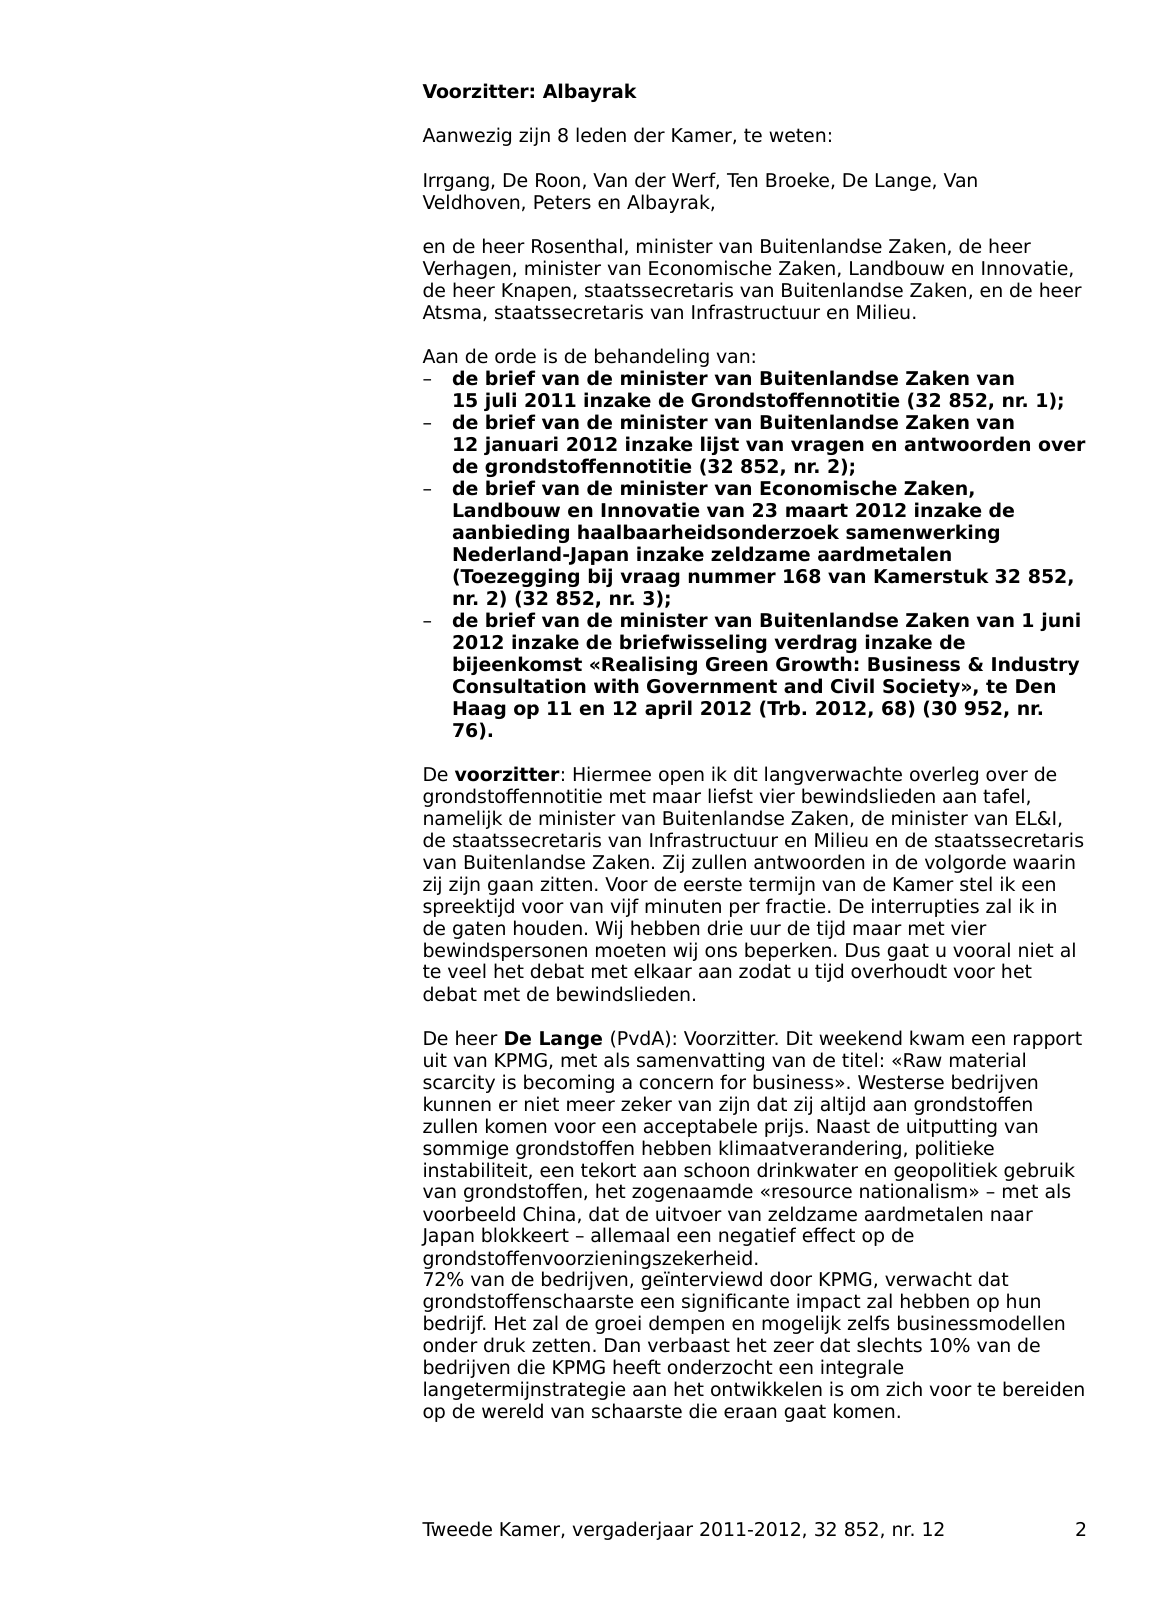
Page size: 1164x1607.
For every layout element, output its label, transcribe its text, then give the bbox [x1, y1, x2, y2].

text Aan de orde is de behandeling van: [422, 346, 1087, 368]
text – de brief van de minister van Buitenlandse Zaken van 1 juni 2012 inzake de briefwisseling verdrag inzake de bijeenkomst «Realising Green Growth: Business & Industry Consultation with Government and Civil Society», te Den Haag op 11 en 12 april 2012 (Trb. 2012, 68) (30 952, nr. 76). [422, 609, 1087, 741]
text 72% van de bedrijven, geïnterviewd door KPMG, verwacht dat grondstoffenschaarste een significante impact zal hebben op hun bedrijf. Het zal de groei dempen en mogelijk zelfs businessmodellen onder druk zetten. Dan verbaast het zeer dat slechts 10% van de bedrijven die KPMG heeft onderzocht een integrale langetermijnstrategie aan het ontwikkelen is om zich voor te bereiden op de wereld van schaarste die eraan gaat komen. [422, 1269, 1087, 1423]
text De heer De Lange (PvdA): Voorzitter. Dit weekend kwam een rapport uit van KPMG, met als samenvatting van de titel: «Raw material scarcity is becoming a concern for business». Westerse bedrijven kunnen er niet meer zeker van zijn dat zij altijd aan grondstoffen zullen komen voor een acceptabele prijs. Naast de uitputting van sommige grondstoffen hebben klimaatverandering, politieke instabiliteit, een tekort aan schoon drinkwater en geopolitiek gebruik van grondstoffen, het zogenaamde «resource nationalism» – met als voorbeeld China, dat de uitvoer van zeldzame aardmetalen naar Japan blokkeert – allemaal een negatief effect op de grondstoffenvoorzieningszekerheid. [422, 1028, 1087, 1269]
text en de heer Rosenthal, minister van Buitenlandse Zaken, de heer Verhagen, minister van Economische Zaken, Landbouw en Innovatie, de heer Knapen, staatssecretaris van Buitenlandse Zaken, en de heer Atsma, staatssecretaris van Infrastructuur en Milieu. [422, 236, 1087, 324]
text – de brief van de minister van Economische Zaken, Landbouw en Innovatie van 23 maart 2012 inzake de aanbieding haalbaarheidsonderzoek samenwerking Nederland-Japan inzake zeldzame aardmetalen (Toezegging bij vraag nummer 168 van Kamerstuk 32 852, nr. 2) (32 852, nr. 3); [422, 478, 1087, 609]
subtitle Voorzitter: Albayrak [422, 81, 1087, 103]
text Irrgang, De Roon, Van der Werf, Ten Broeke, De Lange, Van Veldhoven, Peters en Albayrak, [422, 169, 1087, 213]
text De voorzitter: Hiermee open ik dit langverwachte overleg over de grondstoffennotitie met maar liefst vier bewindslieden aan tafel, namelijk de minister van Buitenlandse Zaken, de minister van EL&I, de staatssecretaris van Infrastructuur en Milieu en de staatssecretaris van Buitenlandse Zaken. Zij zullen antwoorden in de volgorde waarin zij zijn gaan zitten. Voor de eerste termijn van de Kamer stel ik een spreektijd voor van vijf minuten per fractie. De interrupties zal ik in de gaten houden. Wij hebben drie uur de tijd maar met vier bewindspersonen moeten wij ons beperken. Dus gaat u vooral niet al te veel het debat met elkaar aan zodat u tijd overhoudt voor het debat met de bewindslieden. [422, 764, 1087, 1005]
text Aanwezig zijn 8 leden der Kamer, te weten: [422, 125, 1087, 147]
text – de brief van de minister van Buitenlandse Zaken van 12 januari 2012 inzake lijst van vragen en antwoorden over de grondstoffennotitie (32 852, nr. 2); [422, 412, 1087, 478]
text – de brief van de minister van Buitenlandse Zaken van 15 juli 2011 inzake de Grondstoffennotitie (32 852, nr. 1); [422, 368, 1087, 412]
